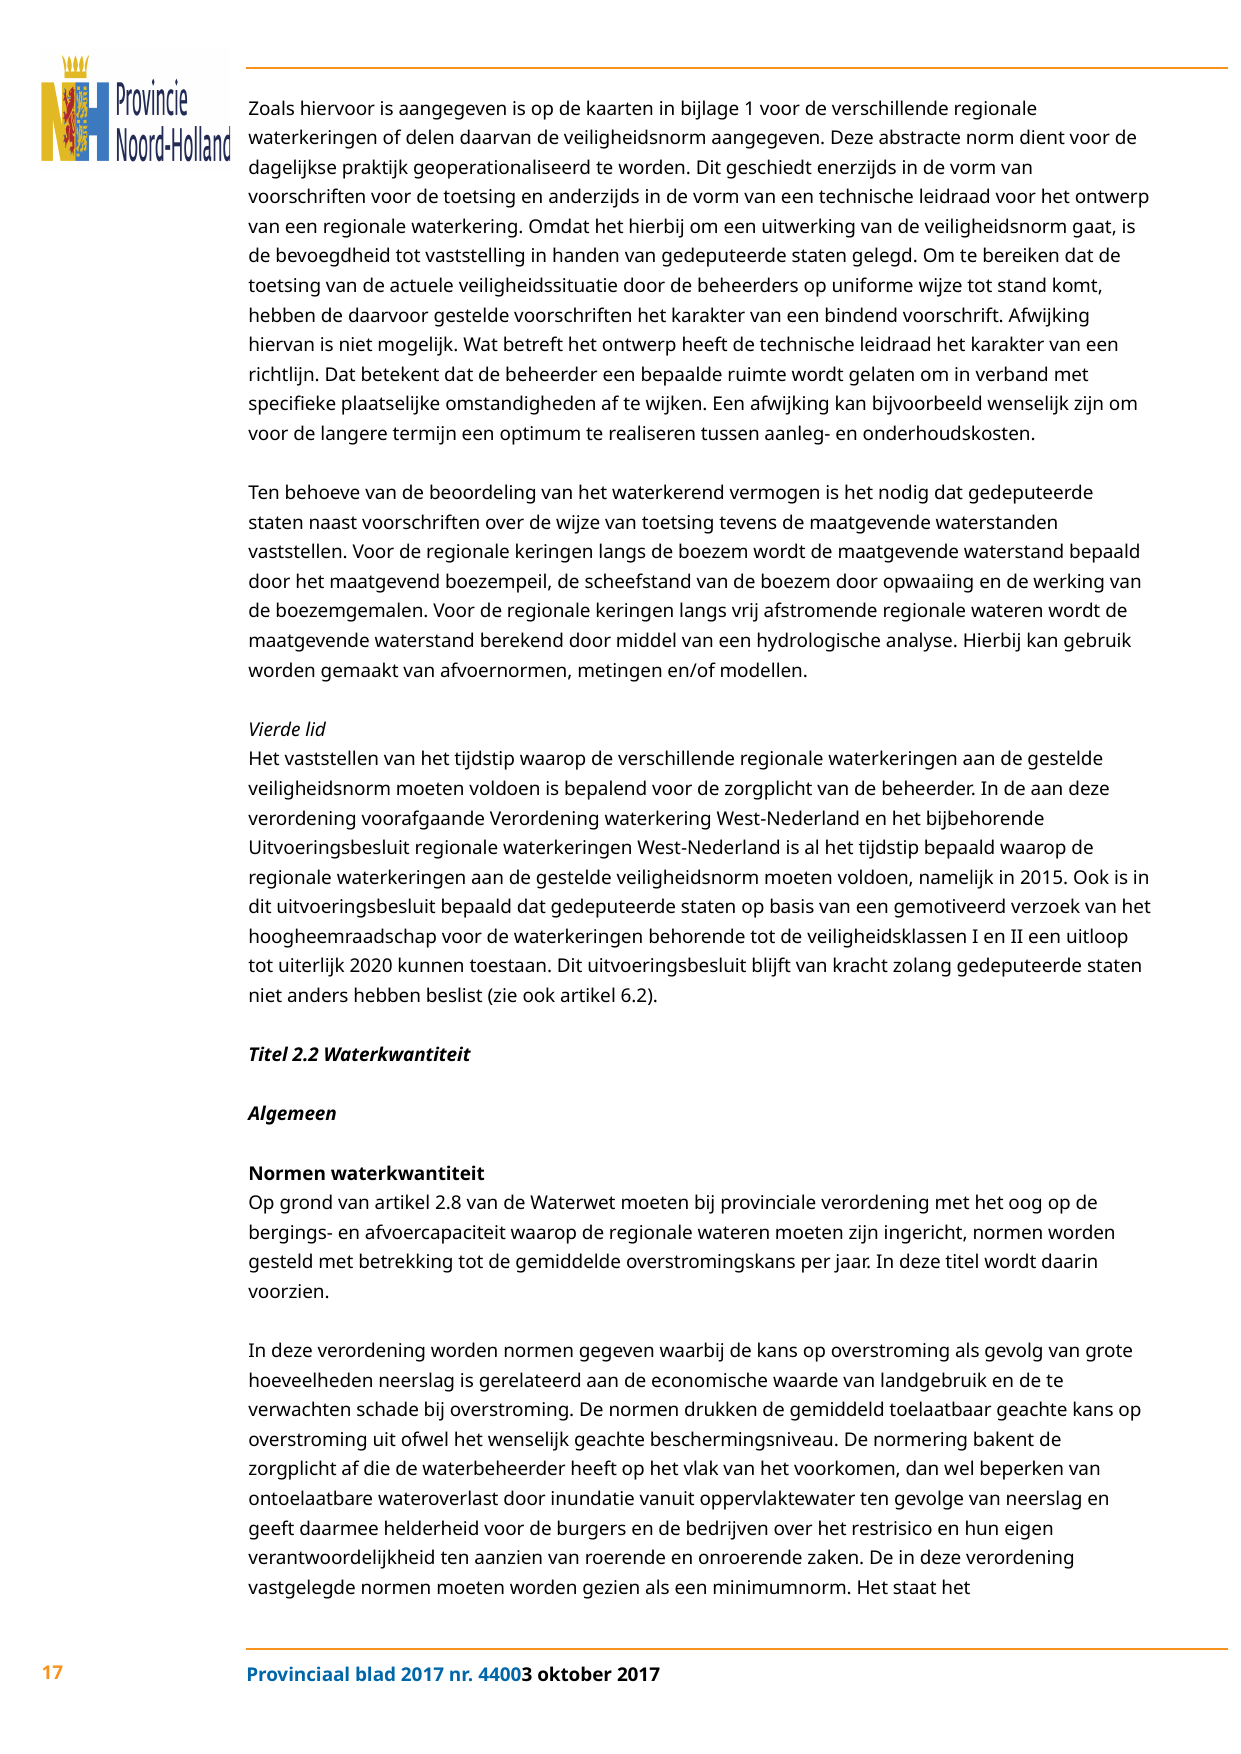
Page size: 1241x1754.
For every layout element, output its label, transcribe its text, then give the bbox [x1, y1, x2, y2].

text Vierde lid [248, 716, 1152, 742]
text Op grond van artikel 2.8 van de Waterwet moeten bij provinciale verordening met het oog op de bergings- en afvoercapaciteit waarop de regionale wateren moeten zijn ingericht, normen worden gesteld met betrekking tot de gemiddelde overstromingskans per jaar. In deze titel wordt daarin voorzien. [248, 1189, 1152, 1304]
text Ten behoeve van de beoordeling van het waterkerend vermogen is het nodig dat gedeputeerde staten naast voorschriften over de wijze van toetsing tevens de maatgevende waterstanden vaststellen. Voor de regionale keringen langs de boezem wordt de maatgevende waterstand bepaald door het maatgevend boezempeil, de scheefstand van de boezem door opwaaiing en de werking van de boezemgemalen. Voor de regionale keringen langs vrij afstromende regionale wateren wordt de maatgevende waterstand berekend door middel van een hydrologische analyse. Hierbij kan gebruik worden gemaakt van afvoernormen, metingen en/of modellen. [248, 479, 1152, 683]
text Normen waterkwantiteit [248, 1160, 1152, 1186]
text In deze verordening worden normen gegeven waarbij de kans op overstroming als gevolg van grote hoeveelheden neerslag is gerelateerd aan de economische waarde van landgebruik en de te verwachten schade bij overstroming. De normen drukken de gemiddeld toelaatbaar geachte kans op overstroming uit ofwel het wenselijk geachte beschermingsniveau. De normering bakent de zorgplicht af die de waterbeheerder heeft op het vlak van het voorkomen, dan wel beperken van ontoelaatbare wateroverlast door inundatie vanuit oppervlaktewater ten gevolge van neerslag en geeft daarmee helderheid voor de burgers en de bedrijven over het restrisico en hun eigen verantwoordelijkheid ten aanzien van roerende en onroerende zaken. De in deze verordening vastgelegde normen moeten worden gezien als een minimumnorm. Het staat het [248, 1337, 1152, 1600]
picture [41, 47, 231, 172]
text Algemeen [248, 1101, 1152, 1126]
text Het vaststellen van het tijdstip waarop de verschillende regionale waterkeringen aan de gestelde veiligheidsnorm moeten voldoen is bepalend voor de zorgplicht van de beheerder. In de aan deze verordening voorafgaande Verordening waterkering West-Nederland en het bijbehorende Uitvoeringsbesluit regionale waterkeringen West-Nederland is al het tijdstip bepaald waarop de regionale waterkeringen aan de gestelde veiligheidsnorm moeten voldoen, namelijk in 2015. Ook is in dit uitvoeringsbesluit bepaald dat gedeputeerde staten op basis van een gemotiveerd verzoek van het hoogheemraadschap voor de waterkeringen behorende tot de veiligheidsklassen I en II een uitloop tot uiterlijk 2020 kunnen toestaan. Dit uitvoeringsbesluit blijft van kracht zolang gedeputeerde staten niet anders hebben beslist (zie ook artikel 6.2). [248, 746, 1152, 1008]
text Zoals hiervoor is aangegeven is op de kaarten in bijlage 1 voor de verschillende regionale waterkeringen of delen daarvan de veiligheidsnorm aangegeven. Deze abstracte norm dient voor de dagelijkse praktijk geoperationaliseerd te worden. Dit geschiedt enerzijds in de vorm van voorschriften voor de toetsing en anderzijds in de vorm van een technische leidraad voor het ontwerp van een regionale waterkering. Omdat het hierbij om een uitwerking van de veiligheidsnorm gaat, is de bevoegdheid tot vaststelling in handen van gedeputeerde staten gelegd. Om te bereiken dat de toetsing van de actuele veiligheidssituatie door de beheerders op uniforme wijze tot stand komt, hebben de daarvoor gestelde voorschriften het karakter van een bindend voorschrift. Afwijking hiervan is niet mogelijk. Wat betreft het ontwerp heeft de technische leidraad het karakter van een richtlijn. Dat betekent dat de beheerder een bepaalde ruimte wordt gelaten om in verband met specifieke plaatselijke omstandigheden af te wijken. Een afwijking kan bijvoorbeeld wenselijk zijn om voor de langere termijn een optimum te realiseren tussen aanleg- en onderhoudskosten. [248, 95, 1152, 446]
text Titel 2.2 Waterkwantiteit [248, 1041, 1152, 1067]
